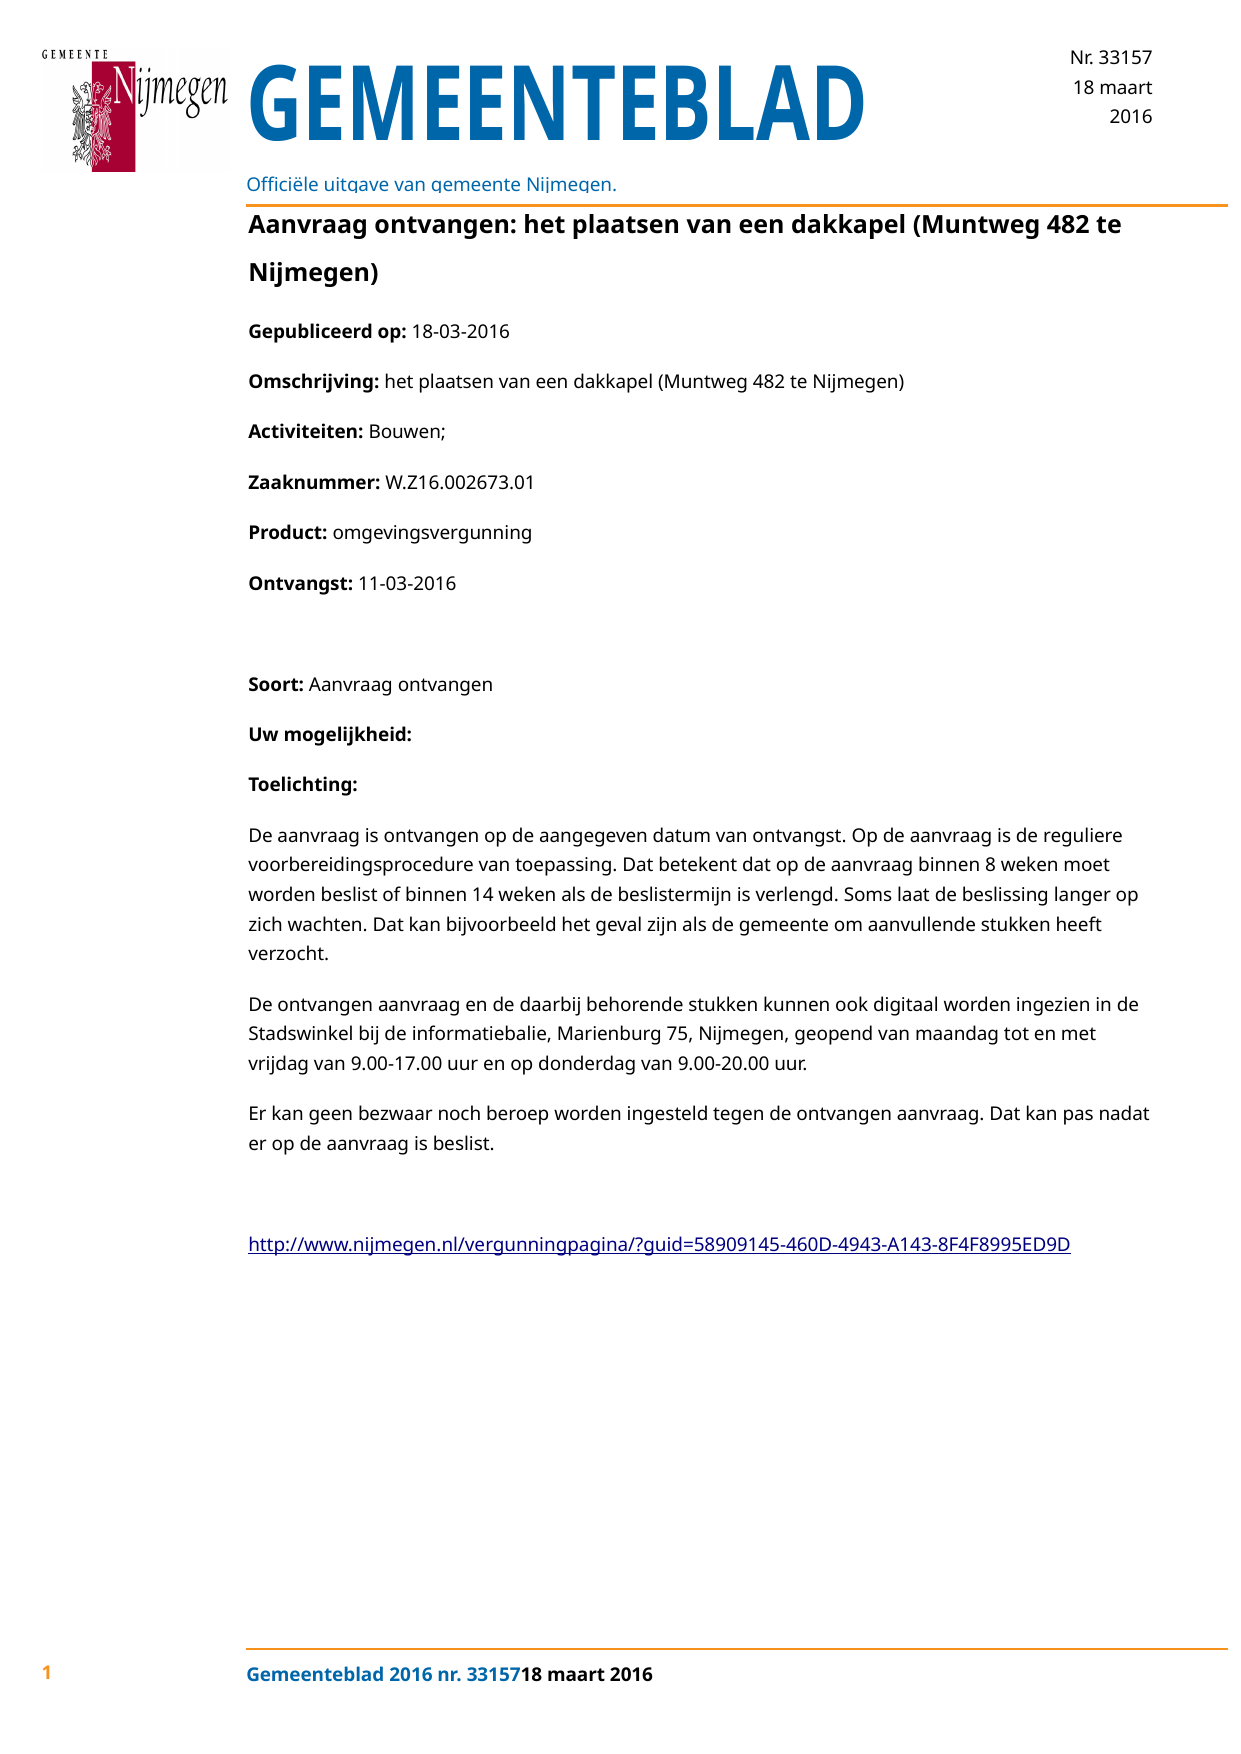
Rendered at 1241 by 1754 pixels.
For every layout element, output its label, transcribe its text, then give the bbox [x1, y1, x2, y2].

text Omschrijving: het plaatsen van een dakkapel (Muntweg 482 te Nijmegen) [248, 368, 1152, 394]
text Activiteiten: Bouwen; [248, 419, 1152, 444]
text Aanvraag ontvangen: het plaatsen van een dakkapel (Muntweg 482 te Nijmegen) [248, 207, 1152, 288]
text De ontvangen aanvraag en de daarbij behorende stukken kunnen ook digitaal worden ingezien in de Stadswinkel bij de informatiebalie, Marienburg 75, Nijmegen, geopend van maandag tot en met vrijdag van 9.00-17.00 uur en op donderdag van 9.00-20.00 uur. [248, 991, 1152, 1076]
text Gepubliceerd op: 18-03-2016 [248, 318, 1152, 344]
text Zaaknummer: W.Z16.002673.01 [248, 469, 1152, 495]
text Uw mogelijkheid: [248, 721, 1152, 747]
text Soort: Aanvraag ontvangen [248, 671, 1152, 697]
text Product: omgevingsvergunning [248, 519, 1152, 545]
text Ontvangst: 11-03-2016 [248, 570, 1152, 596]
text http://www.nijmegen.nl/vergunningpagina/?guid=58909145-460D-4943-A143-8F4F8995ED9D [248, 1231, 1152, 1257]
text Toelichting: [248, 772, 1152, 797]
text De aanvraag is ontvangen op de aangegeven datum van ontvangst. Op de aanvraag is de reguliere voorbereidingsprocedure van toepassing. Dat betekent dat op de aanvraag binnen 8 weken moet worden beslist of binnen 14 weken als de beslistermijn is verlengd. Soms laat de beslissing langer op zich wachten. Dat kan bijvoorbeeld het geval zijn als de gemeente om aanvullende stukken heeft verzocht. [248, 822, 1152, 966]
text Er kan geen bezwaar noch beroep worden ingesteld tegen de ontvangen aanvraag. Dat kan pas nadat er op de aanvraag is beslist. [248, 1100, 1152, 1156]
picture [41, 47, 231, 172]
